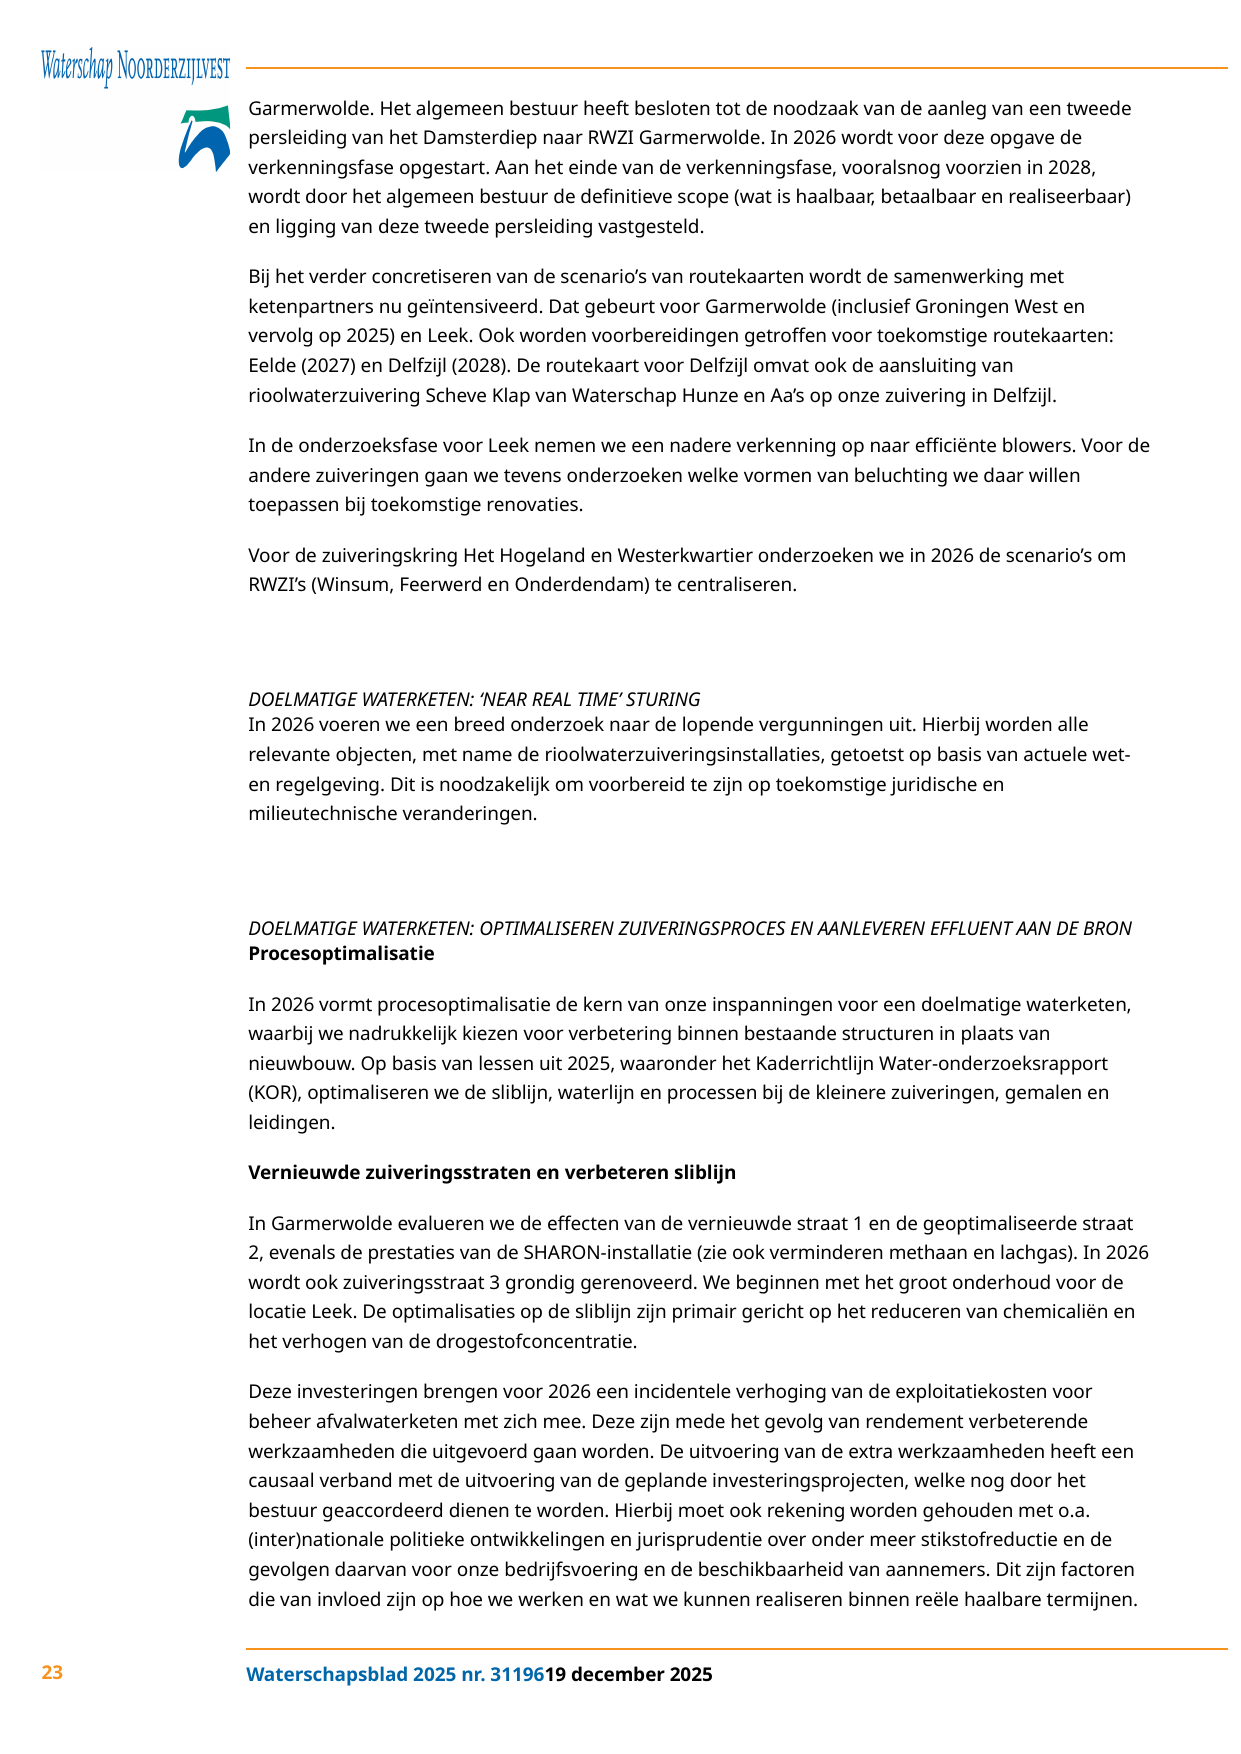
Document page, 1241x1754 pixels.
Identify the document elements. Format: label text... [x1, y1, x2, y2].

text Garmerwolde. Het algemeen bestuur heeft besloten tot de noodzaak van de aanleg van een tweede persleiding van het Damsterdiep naar RWZI Garmerwolde. In 2026 wordt voor deze opgave de verkenningsfase opgestart. Aan het einde van de verkenningsfase, vooralsnog voorzien in 2028, wordt door het algemeen bestuur de definitieve scope (wat is haalbaar, betaalbaar en realiseerbaar) en ligging van deze tweede persleiding vastgesteld. [248, 95, 1152, 239]
text Vernieuwde zuiveringsstraten en verbeteren sliblijn [248, 1159, 1152, 1185]
text Procesoptimalisatie [248, 940, 1152, 966]
text Bij het verder concretiseren van de scenario’s van routekaarten wordt de samenwerking met ketenpartners nu geïntensiveerd. Dat gebeurt voor Garmerwolde (inclusief Groningen West en vervolg op 2025) en Leek. Ook worden voorbereidingen getroffen voor toekomstige routekaarten: Eelde (2027) en Delfzijl (2028). De routekaart voor Delfzijl omvat ook de aansluiting van rioolwaterzuivering Scheve Klap van Waterschap Hunze en Aa’s op onze zuivering in Delfzijl. [248, 263, 1152, 408]
text In de onderzoeksfase voor Leek nemen we een nadere verkenning op naar efficiënte blowers. Voor de andere zuiveringen gaan we tevens onderzoeken welke vormen van beluchting we daar willen toepassen bij toekomstige renovaties. [248, 432, 1152, 517]
text In 2026 voeren we een breed onderzoek naar de lopende vergunningen uit. Hierbij worden alle relevante objecten, met name de rioolwaterzuiveringsinstallaties, getoetst op basis van actuele wet- en regelgeving. Dit is noodzakelijk om voorbereid te zijn op toekomstige juridische en milieutechnische veranderingen. [248, 712, 1152, 826]
text Voor de zuiveringskring Het Hogeland en Westerkwartier onderzoeken we in 2026 de scenario’s om RWZI’s (Winsum, Feerwerd en Onderdendam) te centraliseren. [248, 542, 1152, 597]
text DOELMATIGE WATERKETEN: OPTIMALISEREN ZUIVERINGSPROCES EN AANLEVEREN EFFLUENT AAN DE BRON [248, 915, 1152, 940]
text In 2026 vormt procesoptimalisatie de kern van onze inspanningen voor een doelmatige waterketen, waarbij we nadrukkelijk kiezen voor verbetering binnen bestaande structuren in plaats van nieuwbouw. Op basis van lessen uit 2025, waaronder het Kaderrichtlijn Water-onderzoeksrapport (KOR), optimaliseren we de sliblijn, waterlijn en processen bij de kleinere zuiveringen, gemalen en leidingen. [248, 991, 1152, 1135]
picture [41, 47, 231, 172]
text In Garmerwolde evalueren we de effecten van de vernieuwde straat 1 en de geoptimaliseerde straat 2, evenals de prestaties van de SHARON-installatie (zie ook verminderen methaan en lachgas). In 2026 wordt ook zuiveringsstraat 3 grondig gerenoveerd. We beginnen met het groot onderhoud voor de locatie Leek. De optimalisaties op de sliblijn zijn primair gericht op het reduceren van chemicaliën en het verhogen van de drogestofconcentratie. [248, 1210, 1152, 1354]
text Deze investeringen brengen voor 2026 een incidentele verhoging van de exploitatiekosten voor beheer afvalwaterketen met zich mee. Deze zijn mede het gevolg van rendement verbeterende werkzaamheden die uitgevoerd gaan worden. De uitvoering van de extra werkzaamheden heeft een causaal verband met de uitvoering van de geplande investeringsprojecten, welke nog door het bestuur geaccordeerd dienen te worden. Hierbij moet ook rekening worden gehouden met o.a. (inter)nationale politieke ontwikkelingen en jurisprudentie over onder meer stikstofreductie en de gevolgen daarvan voor onze bedrijfsvoering en de beschikbaarheid van aannemers. Dit zijn factoren die van invloed zijn op hoe we werken en wat we kunnen realiseren binnen reële haalbare termijnen. [248, 1379, 1152, 1612]
text DOELMATIGE WATERKETEN: ‘NEAR REAL TIME’ STURING [248, 686, 1152, 712]
